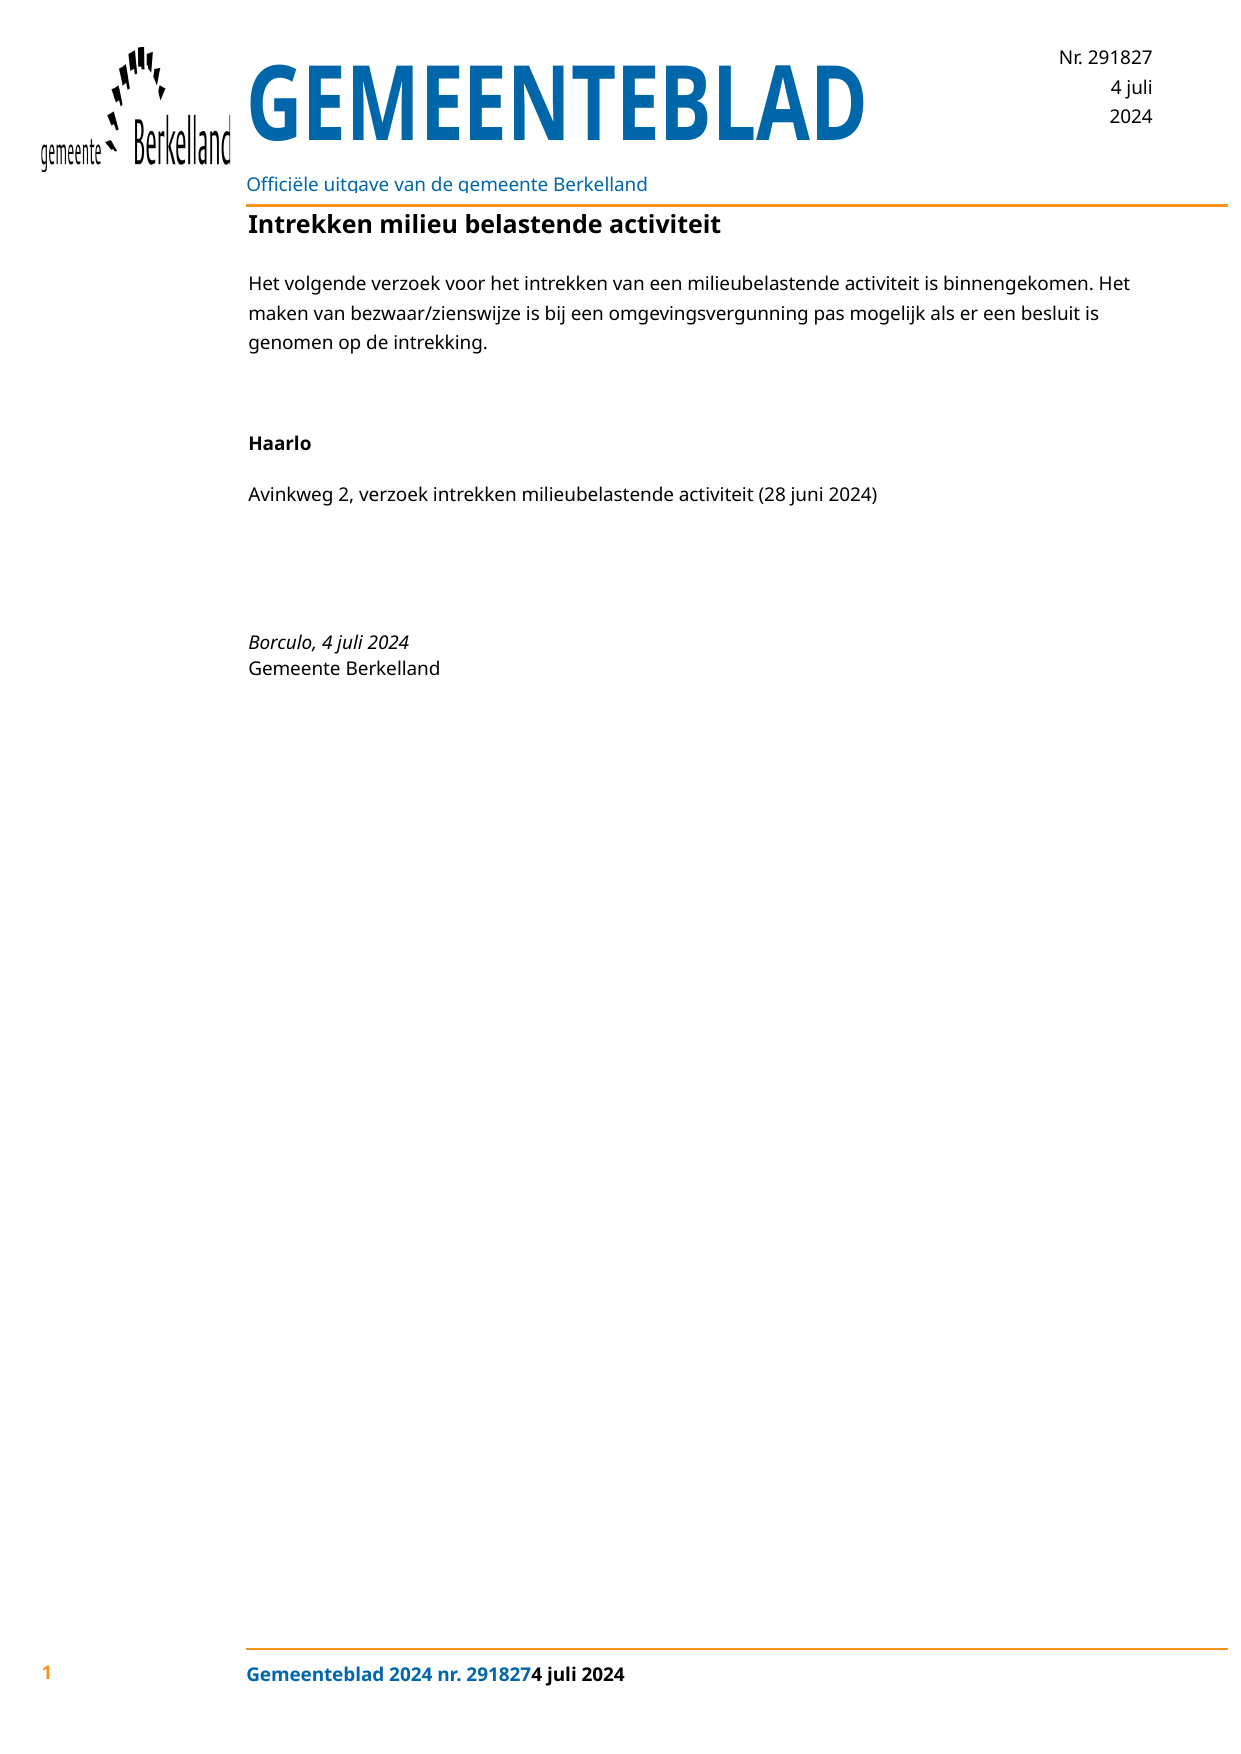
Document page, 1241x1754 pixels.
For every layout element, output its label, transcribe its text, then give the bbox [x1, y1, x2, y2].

text Het volgende verzoek voor het intrekken van een milieubelastende activiteit is binnengekomen. Het maken van bezwaar/zienswijze is bij een omgevingsvergunning pas mogelijk als er een besluit is genomen op de intrekking. [248, 270, 1152, 355]
text Avinkweg 2, verzoek intrekken milieubelastende activiteit (28 juni 2024) [248, 481, 1152, 506]
text Borculo, 4 juli 2024 [248, 629, 1152, 655]
picture [41, 47, 231, 172]
text Gemeente Berkelland [248, 655, 1152, 681]
text Haarlo [248, 430, 1152, 456]
text Intrekken milieu belastende activiteit [248, 207, 1152, 241]
